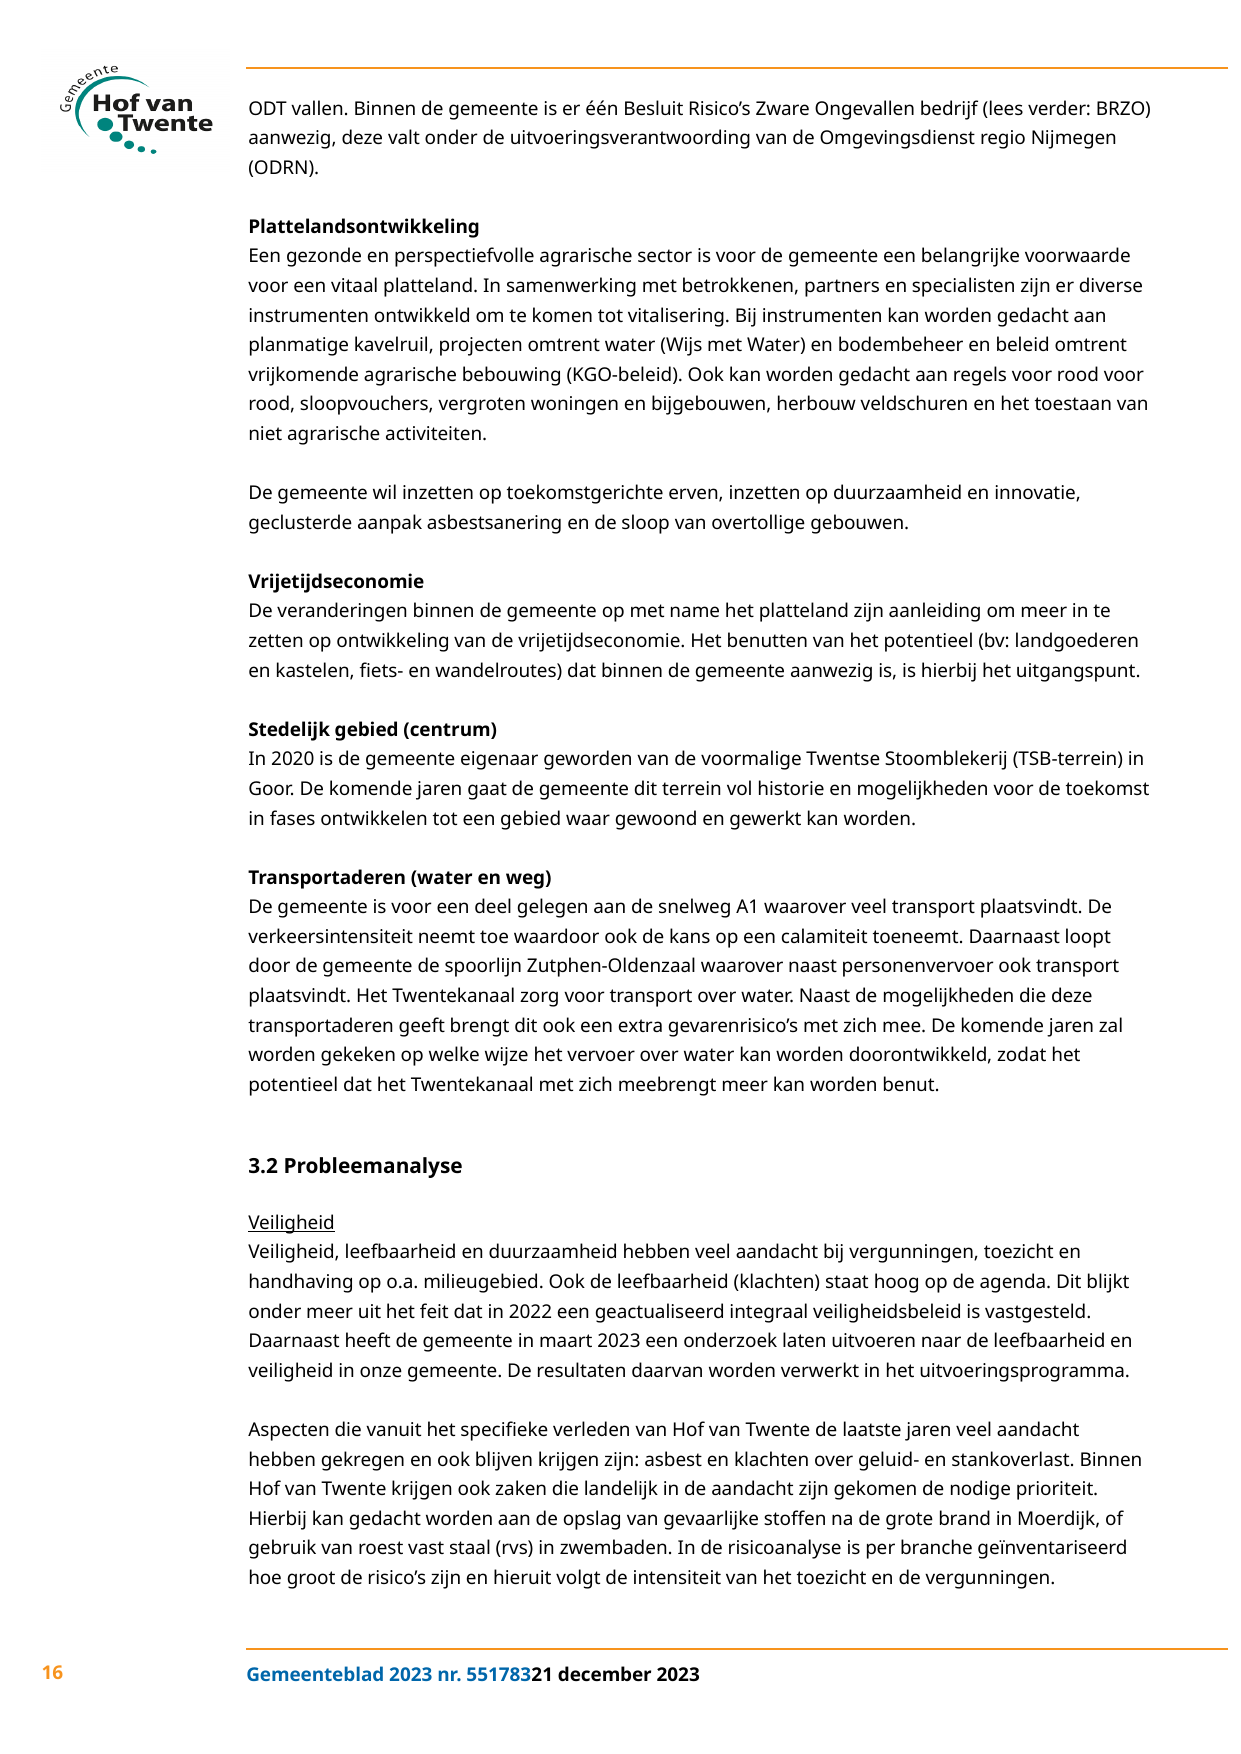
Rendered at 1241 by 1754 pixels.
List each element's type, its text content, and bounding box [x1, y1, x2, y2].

text Stedelijk gebied (centrum) [248, 716, 1152, 742]
text Plattelandsontwikkeling [248, 213, 1152, 239]
text Een gezonde en perspectiefvolle agrarische sector is voor de gemeente een belangrijke voorwaarde voor een vitaal platteland. In samenwerking met betrokkenen, partners en specialisten zijn er diverse instrumenten ontwikkeld om te komen tot vitalisering. Bij instrumenten kan worden gedacht aan planmatige kavelruil, projecten omtrent water (Wijs met Water) en bodembeheer en beleid omtrent vrijkomende agrarische bebouwing (KGO-beleid). Ook kan worden gedacht aan regels voor rood voor rood, sloopvouchers, vergroten woningen en bijgebouwen, herbouw veldschuren en het toestaan van niet agrarische activiteiten. [248, 243, 1152, 446]
text 3.2 Probleemanalyse [248, 1151, 1152, 1179]
text Veiligheid, leefbaarheid en duurzaamheid hebben veel aandacht bij vergunningen, toezicht en handhaving op o.a. milieugebied. Ook de leefbaarheid (klachten) staat hoog op de agenda. Dit blijkt onder meer uit het feit dat in 2022 een geactualiseerd integraal veiligheidsbeleid is vastgesteld. Daarnaast heeft de gemeente in maart 2023 een onderzoek laten uitvoeren naar de leefbaarheid en veiligheid in onze gemeente. De resultaten daarvan worden verwerkt in het uitvoeringsprogramma. [248, 1239, 1152, 1383]
text Vrijetijdseconomie [248, 568, 1152, 594]
text De gemeente is voor een deel gelegen aan de snelweg A1 waarover veel transport plaatsvindt. De verkeersintensiteit neemt toe waardoor ook de kans op een calamiteit toeneemt. Daarnaast loopt door de gemeente de spoorlijn Zutphen-Oldenzaal waarover naast personenvervoer ook transport plaatsvindt. Het Twentekanaal zorg voor transport over water. Naast de mogelijkheden die deze transportaderen geeft brengt dit ook een extra gevarenrisico’s met zich mee. De komende jaren zal worden gekeken op welke wijze het vervoer over water kan worden doorontwikkeld, zodat het potentieel dat het Twentekanaal met zich meebrengt meer kan worden benut. [248, 893, 1152, 1097]
text De veranderingen binnen de gemeente op met name het platteland zijn aanleiding om meer in te zetten op ontwikkeling van de vrijetijdseconomie. Het benutten van het potentieel (bv: landgoederen en kastelen, fiets- en wandelroutes) dat binnen de gemeente aanwezig is, is hierbij het uitgangspunt. [248, 598, 1152, 683]
text Aspecten die vanuit het specifieke verleden van Hof van Twente de laatste jaren veel aandacht hebben gekregen en ook blijven krijgen zijn: asbest en klachten over geluid- en stankoverlast. Binnen Hof van Twente krijgen ook zaken die landelijk in de aandacht zijn gekomen de nodige prioriteit. Hierbij kan gedacht worden aan de opslag van gevaarlijke stoffen na de grote brand in Moerdijk, of gebruik van roest vast staal (rvs) in zwembaden. In de risicoanalyse is per branche geïnventariseerd hoe groot de risico’s zijn en hieruit volgt de intensiteit van het toezicht en de vergunningen. [248, 1416, 1152, 1590]
picture [41, 47, 231, 172]
text In 2020 is de gemeente eigenaar geworden van de voormalige Twentse Stoomblekerij (TSB-terrein) in Goor. De komende jaren gaat de gemeente dit terrein vol historie en mogelijkheden voor de toekomst in fases ontwikkelen tot een gebied waar gewoond en gewerkt kan worden. [248, 746, 1152, 831]
text De gemeente wil inzetten op toekomstgerichte erven, inzetten op duurzaamheid en innovatie, geclusterde aanpak asbestsanering en de sloop van overtollige gebouwen. [248, 479, 1152, 535]
text Transportaderen (water en weg) [248, 864, 1152, 890]
text Veiligheid [248, 1209, 1152, 1235]
text ODT vallen. Binnen de gemeente is er één Besluit Risico’s Zware Ongevallen bedrijf (lees verder: BRZO) aanwezig, deze valt onder de uitvoeringsverantwoording van de Omgevingsdienst regio Nijmegen (ODRN). [248, 95, 1152, 180]
